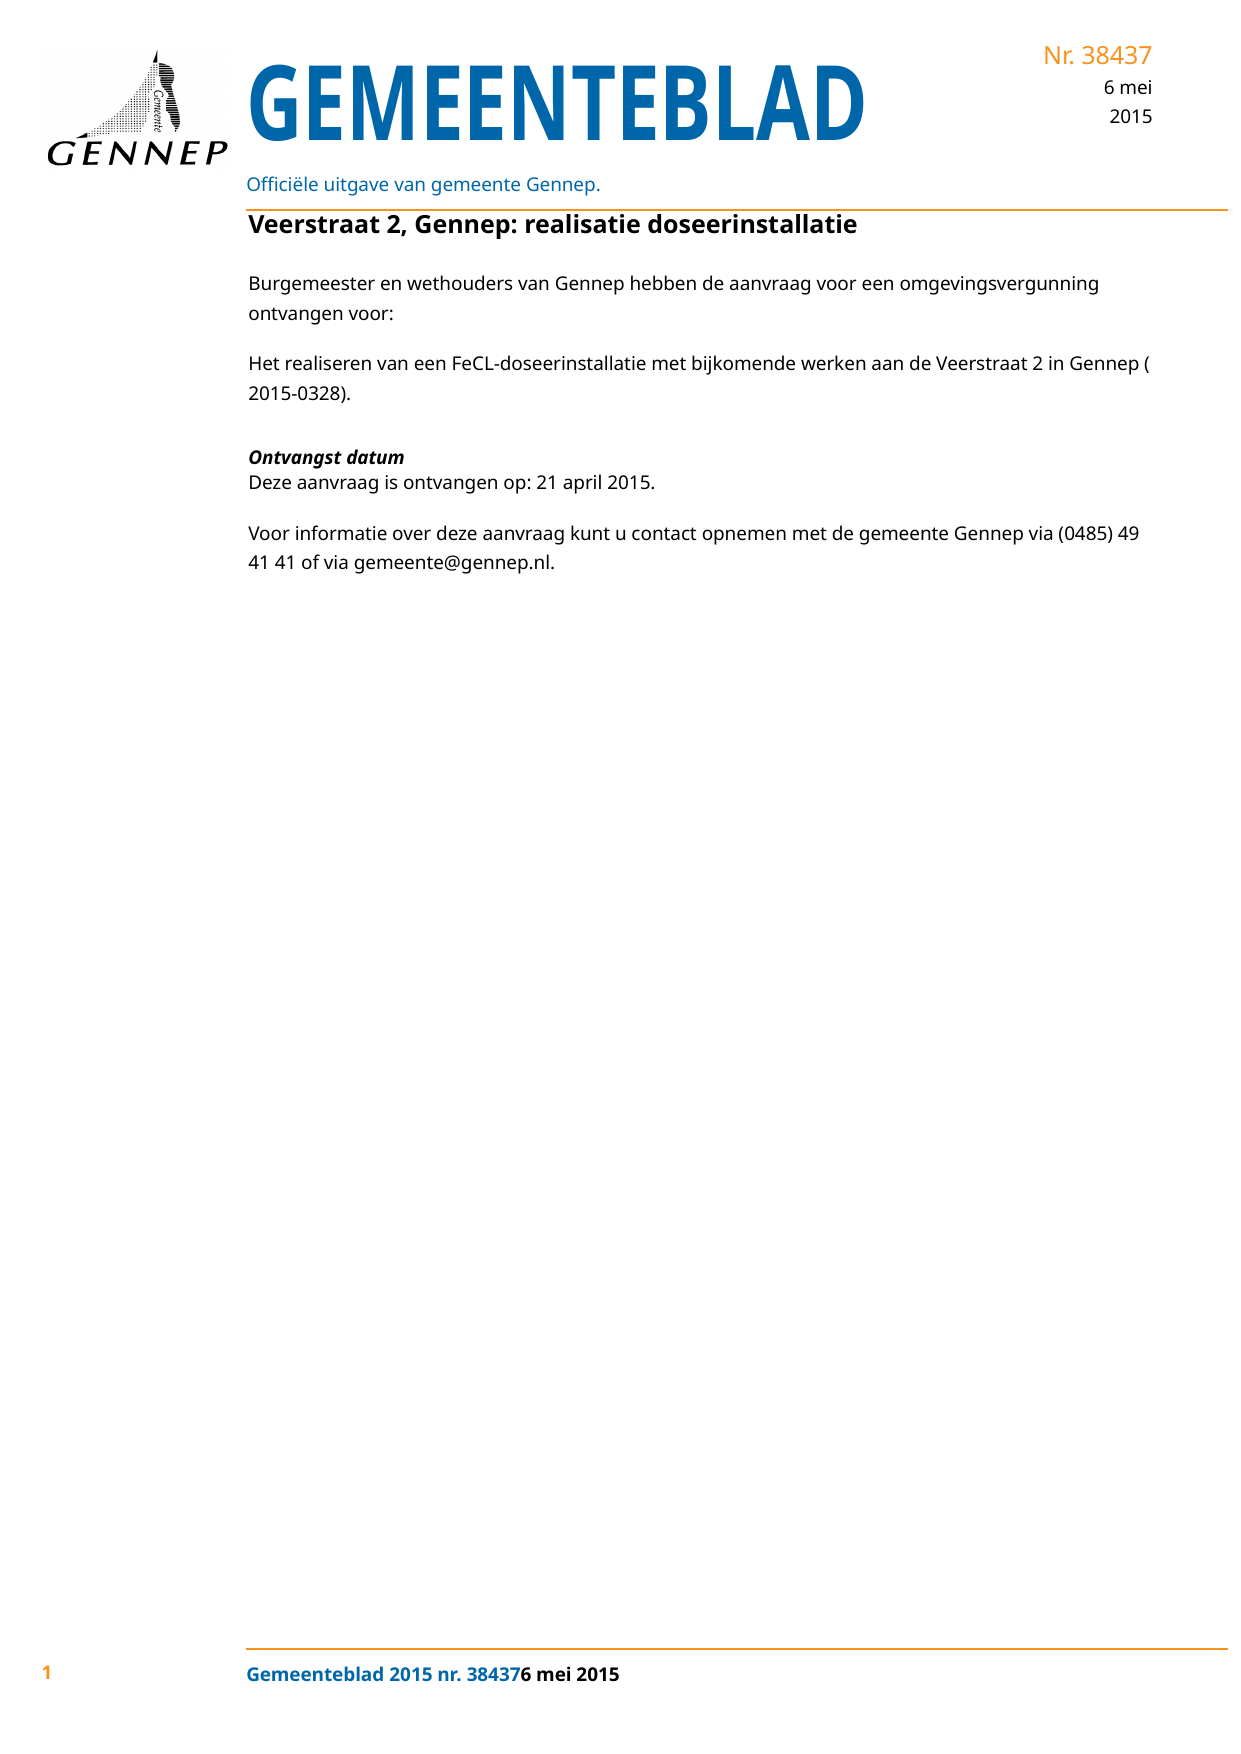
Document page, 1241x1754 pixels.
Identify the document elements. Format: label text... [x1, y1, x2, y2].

text Het realiseren van een FeCL-doseerinstallatie met bijkomende werken aan de Veerstraat 2 in Gennep ( 2015-0328). [248, 350, 1152, 406]
text Voor informatie over deze aanvraag kunt u contact opnemen met de gemeente Gennep via (0485) 49 41 41 of via gemeente@gennep.nl. [248, 520, 1152, 575]
text Deze aanvraag is ontvangen op: 21 april 2015. [248, 469, 1152, 495]
picture [41, 47, 231, 172]
text Ontvangst datum [248, 444, 1152, 469]
text Burgemeester en wethouders van Gennep hebben de aanvraag voor een omgevingsvergunning ontvangen voor: [248, 270, 1152, 326]
text Veerstraat 2, Gennep: realisatie doseerinstallatie [248, 211, 1152, 241]
